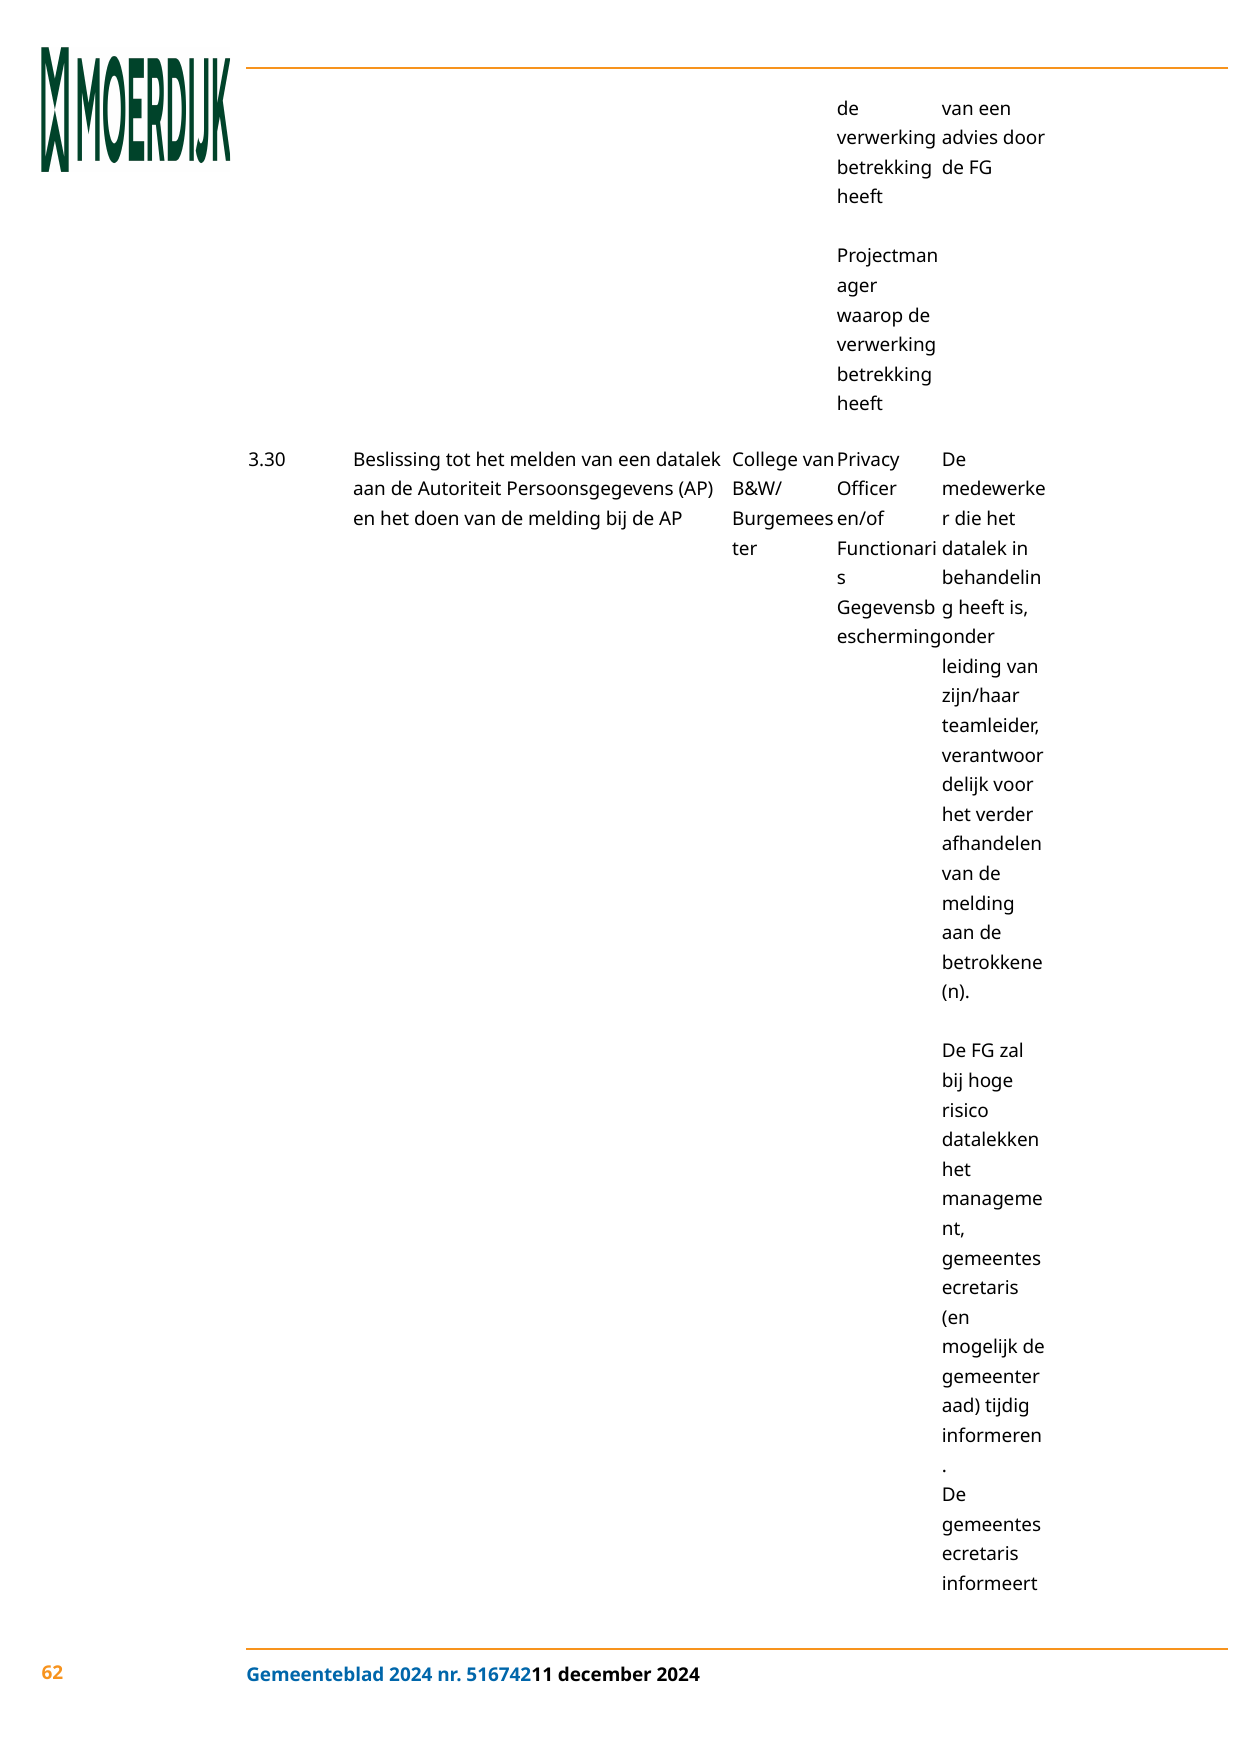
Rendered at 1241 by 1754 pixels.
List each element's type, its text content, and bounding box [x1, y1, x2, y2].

table_cell De medewerker die het datalek in behandeling heeft is, onder leiding van zijn/haar teamleider, verantwoordelijk voor het verder afhandelen van de melding aan de betrokkene(n). De FG zal bij hoge risico datalekken het management, gemeentesecretaris (en mogelijk de gemeenteraad) tijdig informeren. De gemeentesecretaris informeert [942, 446, 1047, 1596]
table_cell Beslissing tot het melden van een datalek aan de Autoriteit Persoonsgegevens (AP) en het doen van de melding bij de AP [353, 446, 732, 1596]
table_cell [353, 95, 732, 446]
table_cell Privacy Officer en/of Functionaris Gegevensbescherming [837, 446, 942, 1596]
picture [41, 47, 231, 172]
table_cell [248, 95, 353, 446]
table_cell 3.30 [248, 446, 353, 1596]
table_cell College van B&W/ Burgemeester [732, 446, 837, 1596]
table_cell van een advies door de FG [942, 95, 1047, 446]
table_cell [732, 95, 837, 446]
table_cell de verwerking betrekking heeft Projectmanager waarop de verwerking betrekking heeft [837, 95, 942, 446]
